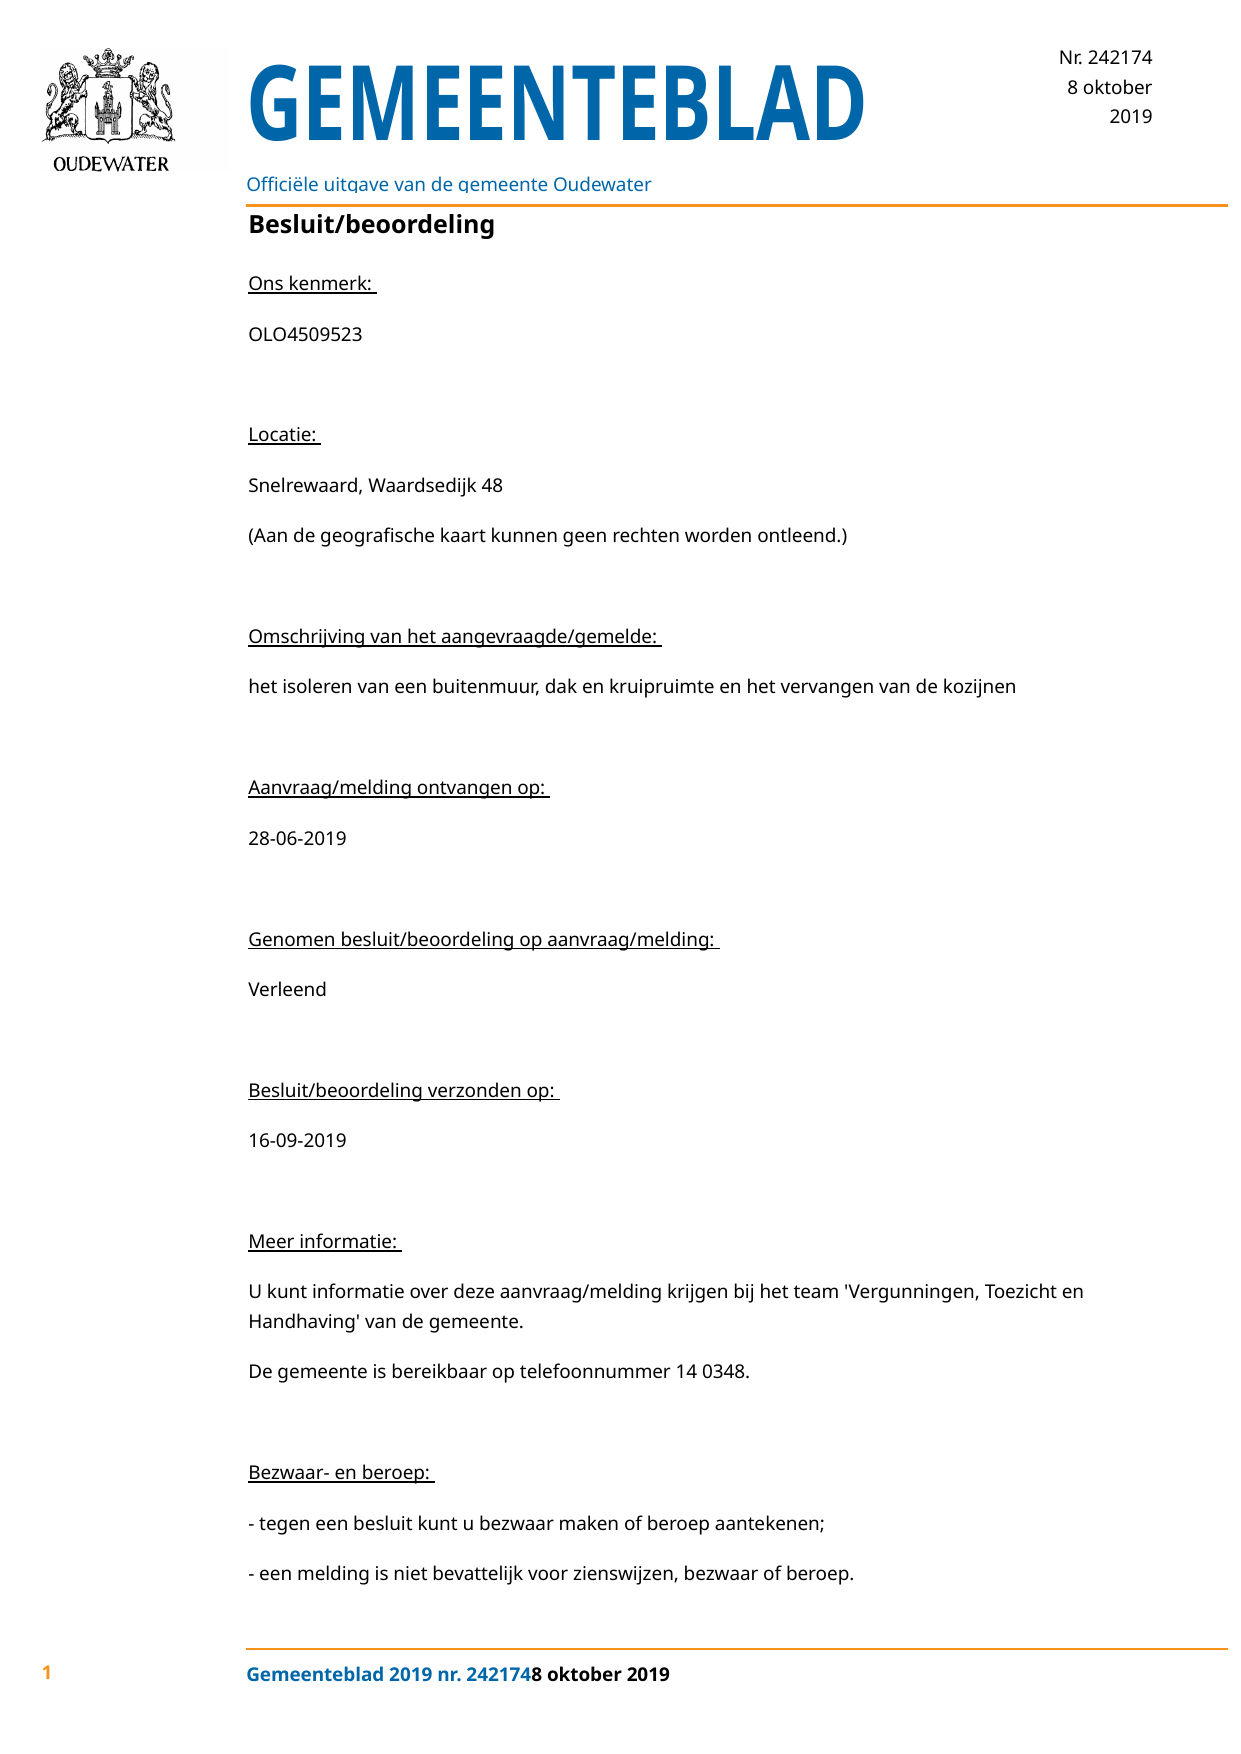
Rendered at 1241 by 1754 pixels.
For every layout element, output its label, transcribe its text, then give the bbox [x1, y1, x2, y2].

text - tegen een besluit kunt u bezwaar maken of beroep aantekenen; [248, 1510, 1152, 1536]
text - een melding is niet bevattelijk voor zienswijzen, bezwaar of beroep. [248, 1560, 1152, 1586]
text OLO4509523 [248, 321, 1152, 346]
text Locatie: [248, 422, 1152, 447]
text 28-06-2019 [248, 825, 1152, 851]
text Ons kenmerk: [248, 270, 1152, 296]
text Verleend [248, 976, 1152, 1002]
text Bezwaar- en beroep: [248, 1459, 1152, 1485]
text Genomen besluit/beoordeling op aanvraag/melding: [248, 926, 1152, 951]
text 16-09-2019 [248, 1127, 1152, 1153]
picture [41, 47, 231, 172]
text De gemeente is bereikbaar op telefoonnummer 14 0348. [248, 1359, 1152, 1384]
text Besluit/beoordeling [248, 207, 1152, 241]
text U kunt informatie over deze aanvraag/melding krijgen bij het team 'Vergunningen, Toezicht en Handhaving' van de gemeente. [248, 1279, 1152, 1334]
text Omschrijving van het aangevraagde/gemelde: [248, 623, 1152, 649]
text Snelrewaard, Waardsedijk 48 [248, 472, 1152, 498]
text (Aan de geografische kaart kunnen geen rechten worden ontleend.) [248, 522, 1152, 548]
text Besluit/beoordeling verzonden op: [248, 1077, 1152, 1103]
text Meer informatie: [248, 1228, 1152, 1254]
text het isoleren van een buitenmuur, dak en kruipruimte en het vervangen van de kozijnen [248, 674, 1152, 699]
text Aanvraag/melding ontvangen op: [248, 774, 1152, 800]
